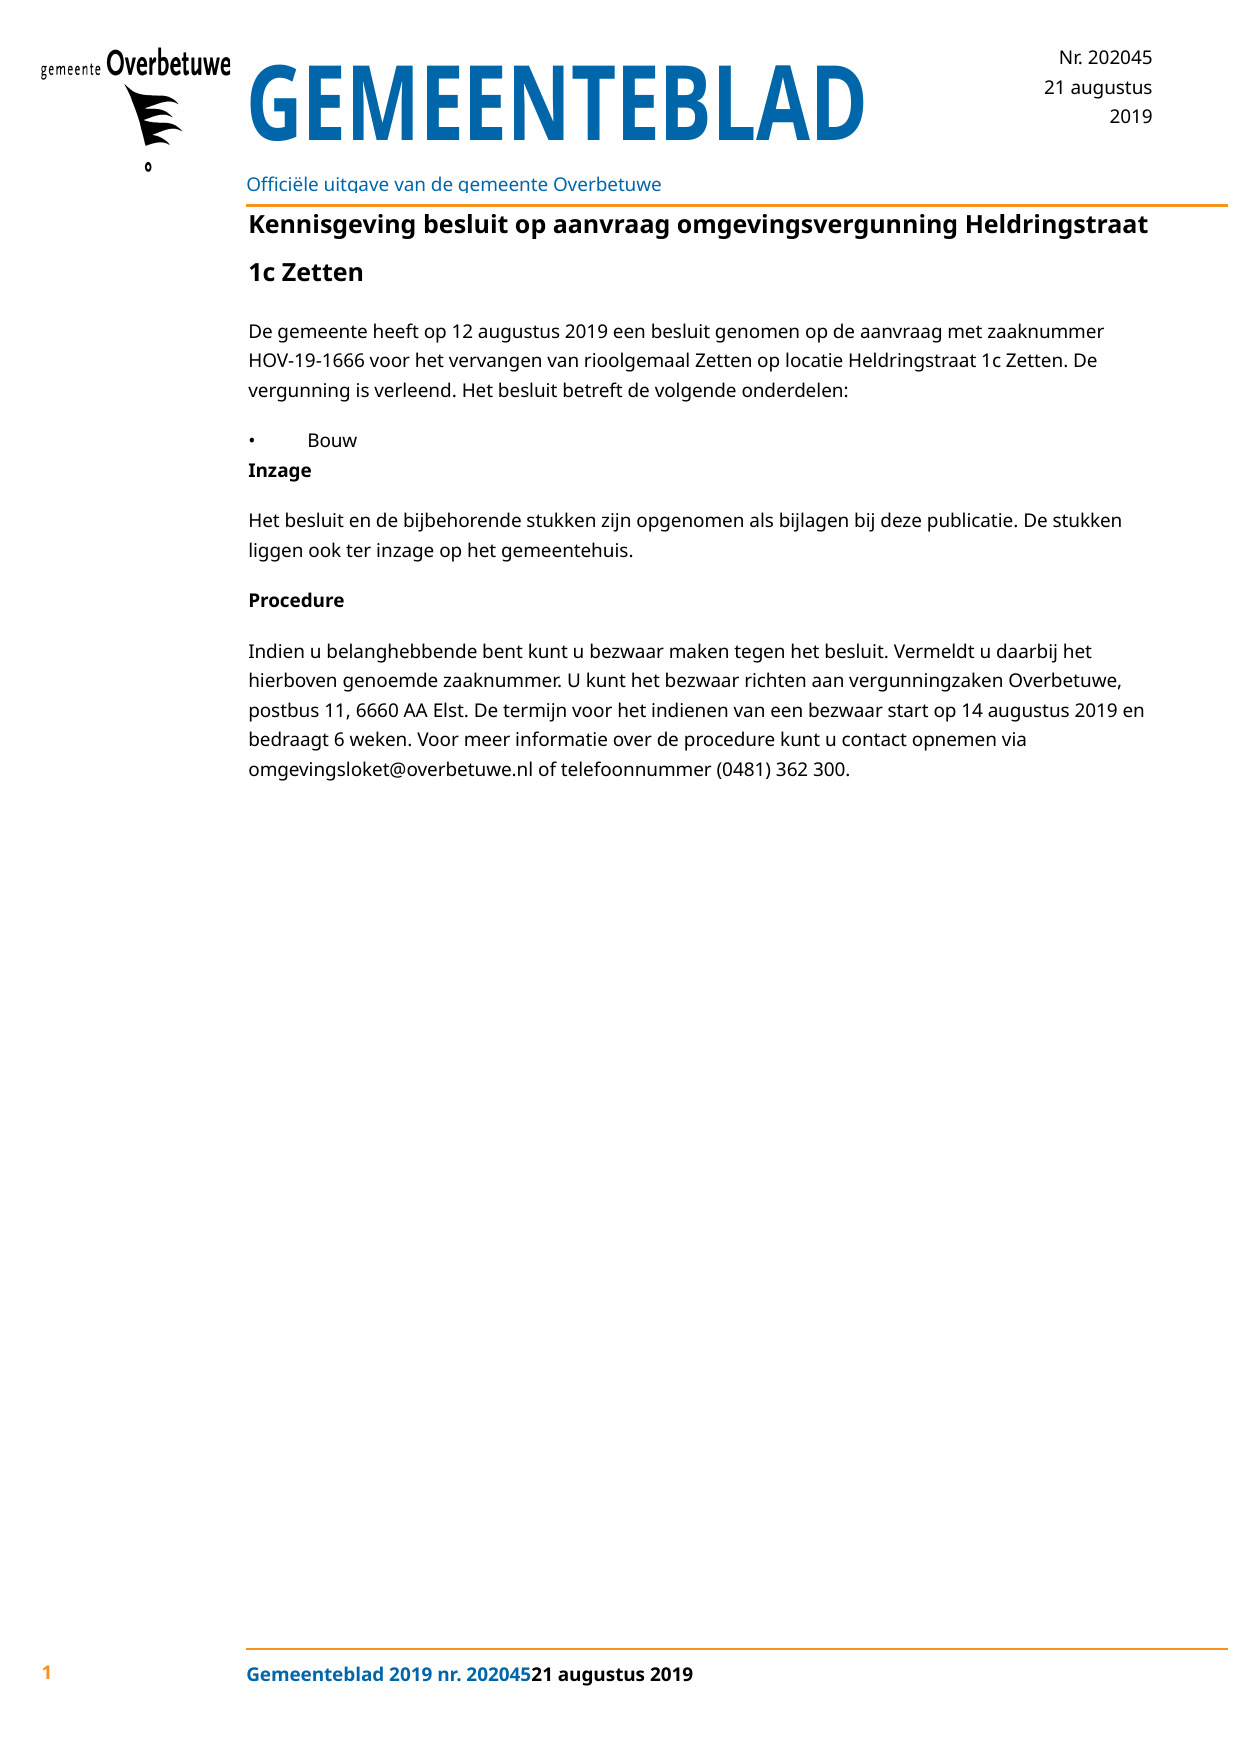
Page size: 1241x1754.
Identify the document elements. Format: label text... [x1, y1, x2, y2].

text Kennisgeving besluit op aanvraag omgevingsvergunning Heldringstraat 1c Zetten [248, 207, 1152, 288]
text Inzage [248, 457, 1152, 483]
picture [41, 47, 231, 172]
text Het besluit en de bijbehorende stukken zijn opgenomen als bijlagen bij deze publicatie. De stukken liggen ook ter inzage op het gemeentehuis. [248, 507, 1152, 563]
text De gemeente heeft op 12 augustus 2019 een besluit genomen op de aanvraag met zaaknummer HOV-19-1666 voor het vervangen van rioolgemaal Zetten op locatie Heldringstraat 1c Zetten. De vergunning is verleend. Het besluit betreft de volgende onderdelen: [248, 318, 1152, 403]
text Procedure [248, 587, 1152, 613]
text Indien u belanghebbende bent kunt u bezwaar maken tegen het besluit. Vermeldt u daarbij het hierboven genoemde zaaknummer. U kunt het bezwaar richten aan vergunningzaken Overbetuwe, postbus 11, 6660 AA Elst. De termijn voor het indienen van een bezwaar start op 14 augustus 2019 en bedraagt 6 weken. Voor meer informatie over de procedure kunt u contact opnemen via omgevingsloket@overbetuwe.nl of telefoonnummer (0481) 362 300. [248, 638, 1152, 782]
list Bouw [248, 427, 1152, 453]
